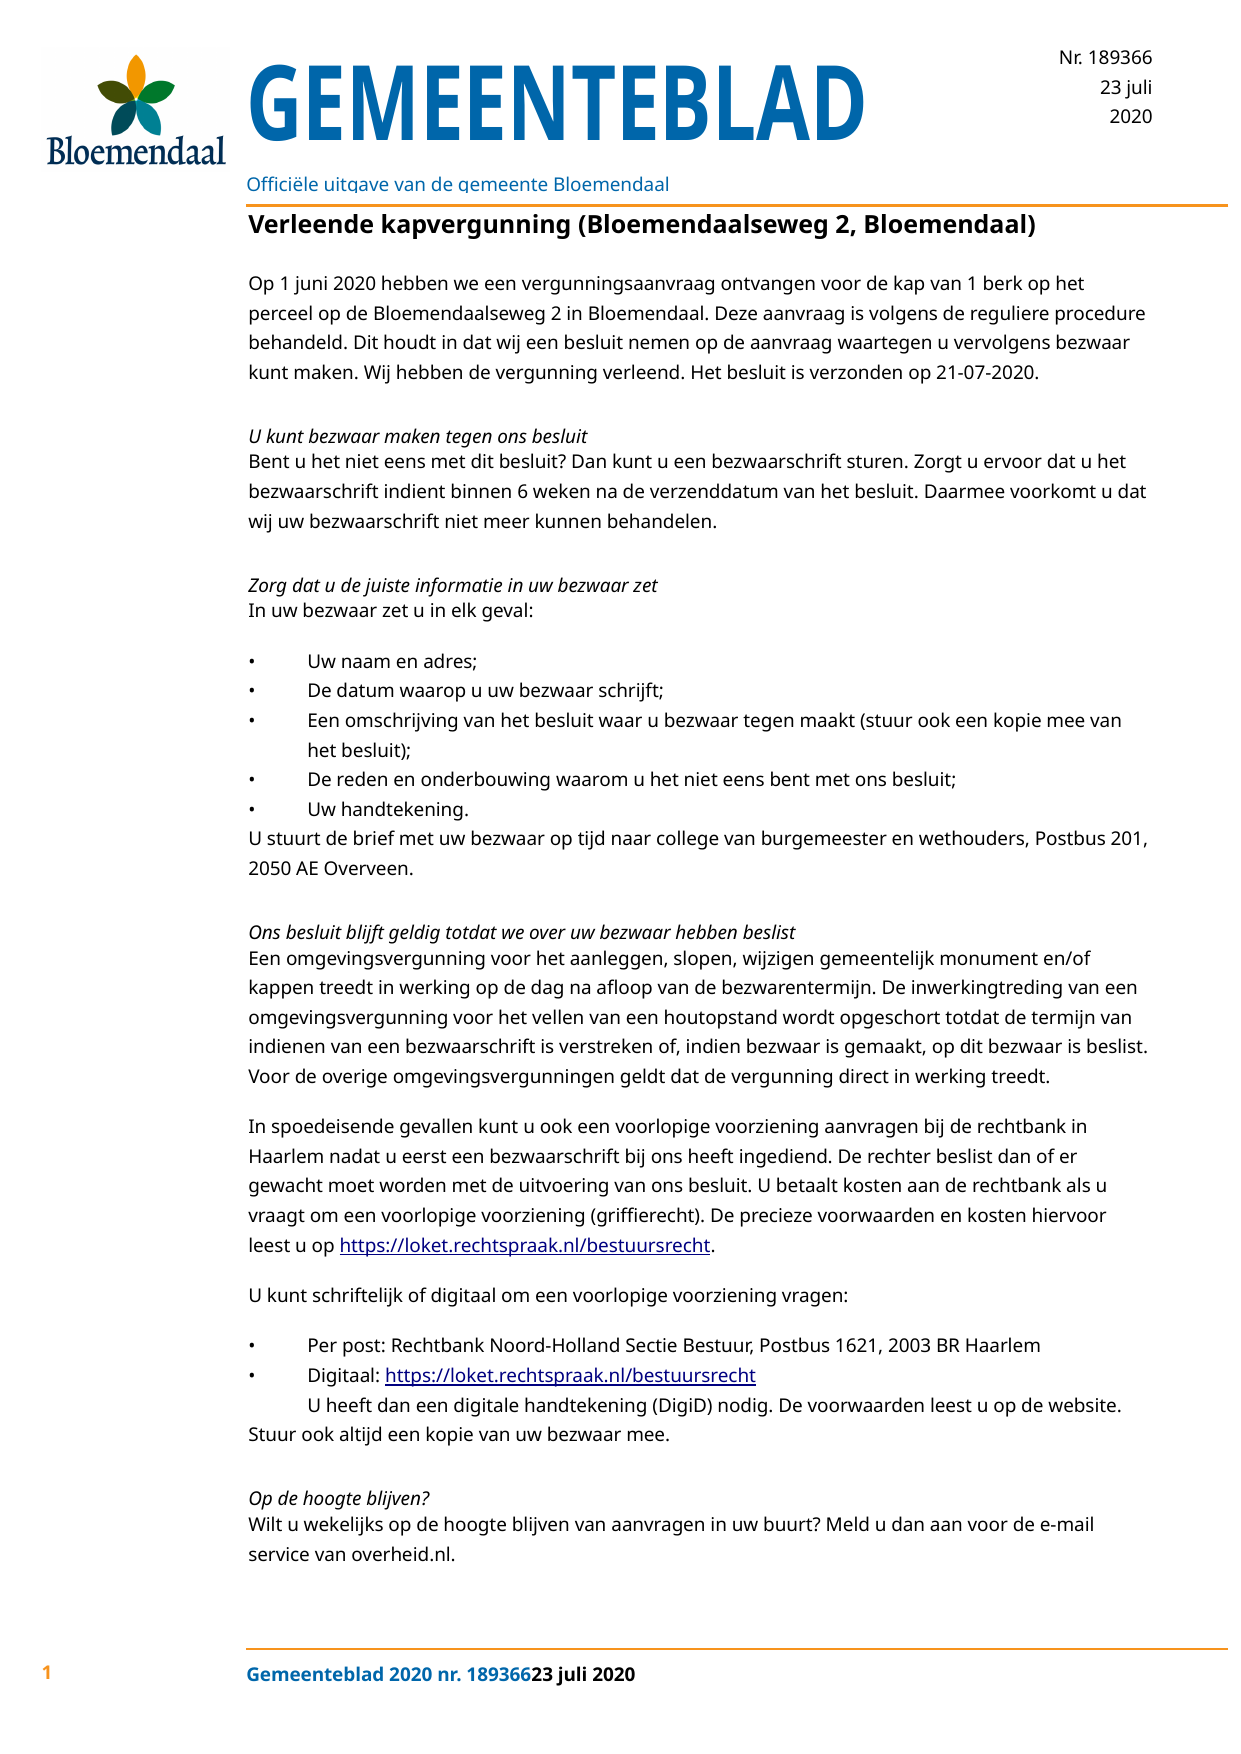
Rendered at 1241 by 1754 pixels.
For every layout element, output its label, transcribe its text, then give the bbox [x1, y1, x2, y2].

list Een omschrijving van het besluit waar u bezwaar tegen maakt (stuur ook een kopie mee van het besluit); [248, 707, 1152, 762]
list U heeft dan een digitale handtekening (DigiD) nodig. De voorwaarden leest u op de website. [248, 1392, 1152, 1418]
text Ons besluit blijft geldig totdat we over uw bezwaar hebben beslist [248, 919, 1152, 945]
text Stuur ook altijd een kopie van uw bezwaar mee. [248, 1421, 1152, 1447]
list Uw handtekening. [248, 796, 1152, 822]
list Uw naam en adres; [248, 648, 1152, 674]
list De reden en onderbouwing waarom u het niet eens bent met ons besluit; [248, 766, 1152, 792]
picture [41, 47, 231, 172]
text U kunt bezwaar maken tegen ons besluit [248, 423, 1152, 449]
text In uw bezwaar zet u in elk geval: [248, 598, 1152, 623]
text U stuurt de brief met uw bezwaar op tijd naar college van burgemeester en wethouders, Postbus 201, 2050 AE Overveen. [248, 826, 1152, 881]
text Zorg dat u de juiste informatie in uw bezwaar zet [248, 572, 1152, 598]
text U kunt schriftelijk of digitaal om een voorlopige voorziening vragen: [248, 1282, 1152, 1308]
text Wilt u wekelijks op de hoogte blijven van aanvragen in uw buurt? Meld u dan aan voor de e-mail service van overheid.nl. [248, 1511, 1152, 1566]
list Digitaal: https://loket.rechtspraak.nl/bestuursrecht [248, 1362, 1152, 1388]
list Per post: Rechtbank Noord-Holland Sectie Bestuur, Postbus 1621, 2003 BR Haarlem [248, 1333, 1152, 1358]
text Op 1 juni 2020 hebben we een vergunningsaanvraag ontvangen voor de kap van 1 berk op het perceel op de Bloemendaalseweg 2 in Bloemendaal. Deze aanvraag is volgens de reguliere procedure behandeld. Dit houdt in dat wij een besluit nemen op de aanvraag waartegen u vervolgens bezwaar kunt maken. Wij hebben de vergunning verleend. Het besluit is verzonden op 21-07-2020. [248, 270, 1152, 385]
text Een omgevingsvergunning voor het aanleggen, slopen, wijzigen gemeentelijk monument en/of kappen treedt in werking op de dag na afloop van de bezwarentermijn. De inwerkingtreding van een omgevingsvergunning voor het vellen van een houtopstand wordt opgeschort totdat de termijn van indienen van een bezwaarschrift is verstreken of, indien bezwaar is gemaakt, op dit bezwaar is beslist. Voor de overige omgevingsvergunningen geldt dat de vergunning direct in werking treedt. [248, 945, 1152, 1089]
text Bent u het niet eens met dit besluit? Dan kunt u een bezwaarschrift sturen. Zorgt u ervoor dat u het bezwaarschrift indient binnen 6 weken na de verzenddatum van het besluit. Daarmee voorkomt u dat wij uw bezwaarschrift niet meer kunnen behandelen. [248, 449, 1152, 534]
text Op de hoogte blijven? [248, 1485, 1152, 1511]
list De datum waarop u uw bezwaar schrijft; [248, 678, 1152, 703]
text Verleende kapvergunning (Bloemendaalseweg 2, Bloemendaal) [248, 207, 1152, 241]
text In spoedeisende gevallen kunt u ook een voorlopige voorziening aanvragen bij de rechtbank in Haarlem nadat u eerst een bezwaarschrift bij ons heeft ingediend. De rechter beslist dan of er gewacht moet worden met de uitvoering van ons besluit. U betaalt kosten aan de rechtbank als u vraagt om een voorlopige voorziening (griffierecht). De precieze voorwaarden en kosten hiervoor leest u op https://loket.rechtspraak.nl/bestuursrecht. [248, 1113, 1152, 1258]
